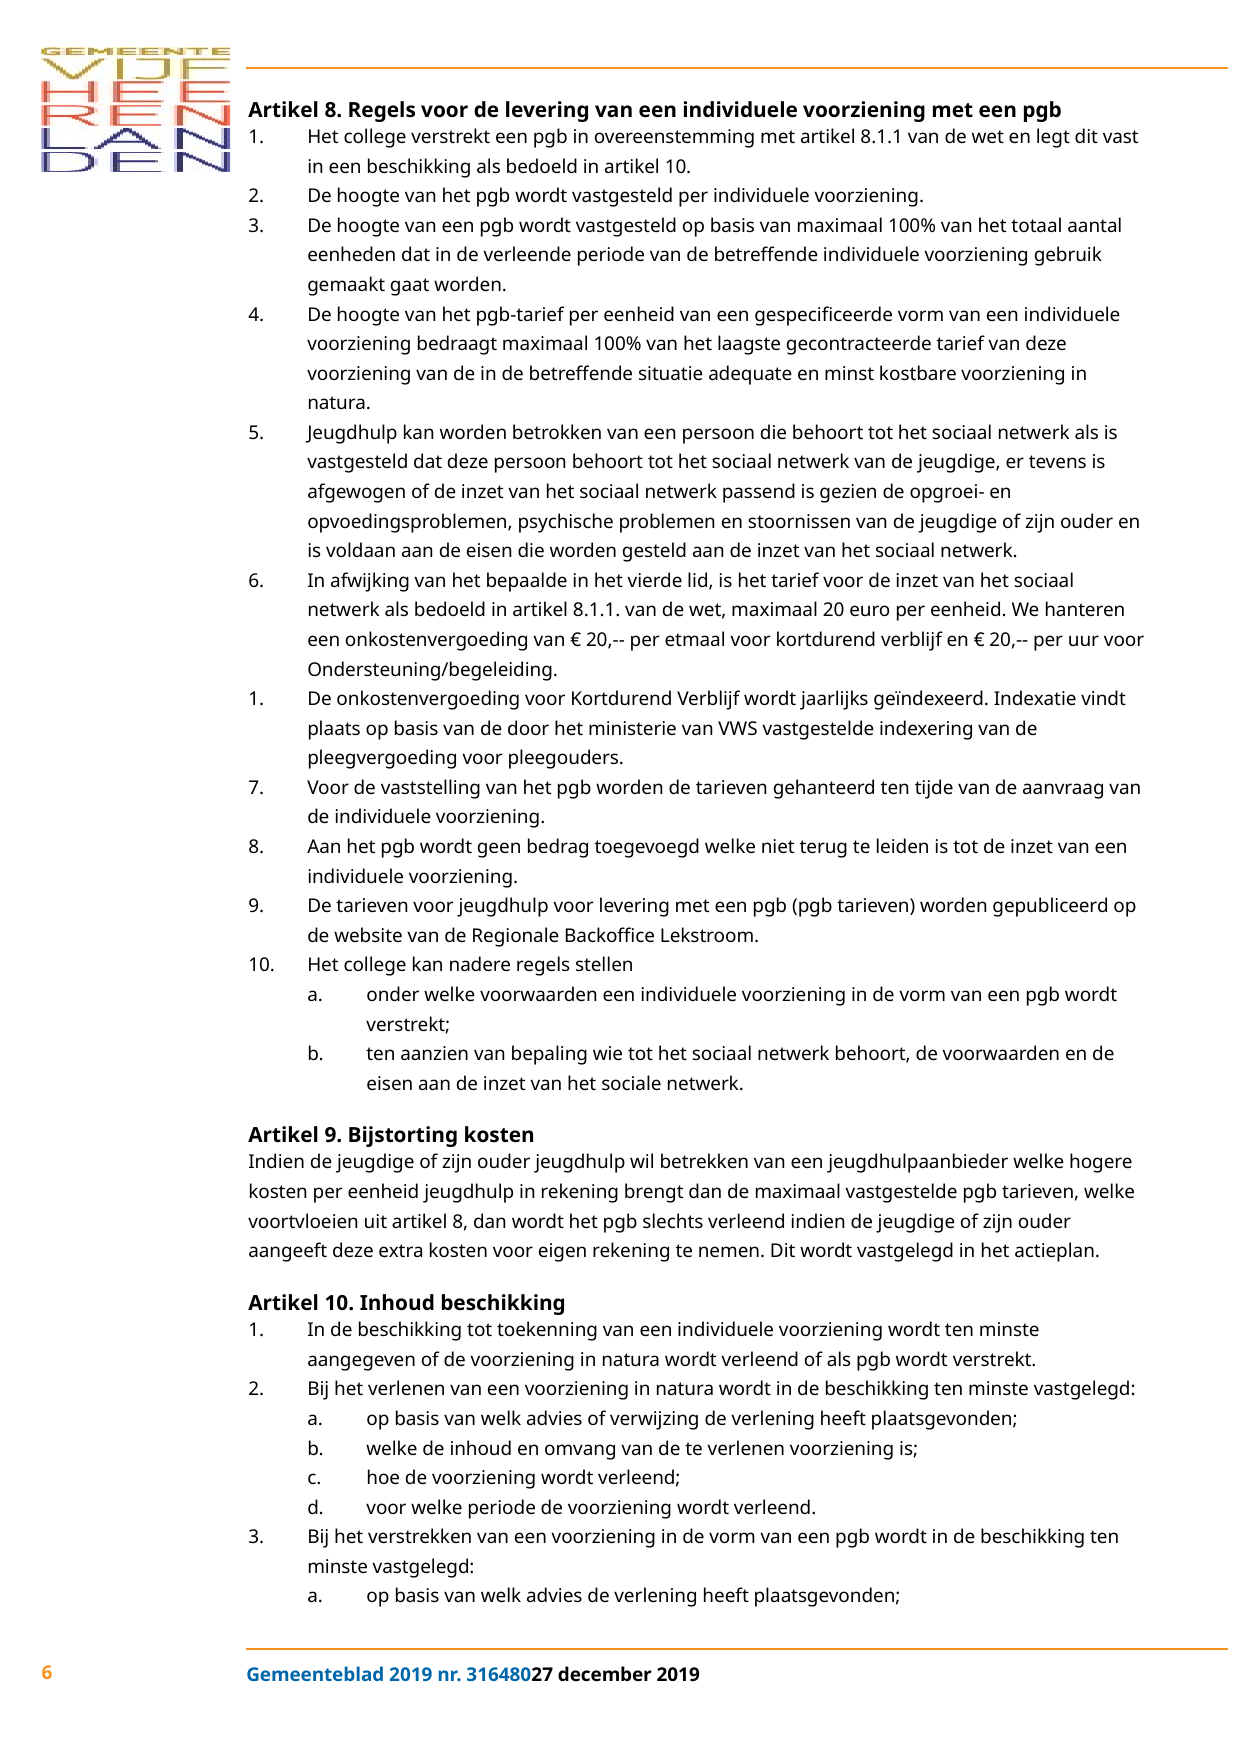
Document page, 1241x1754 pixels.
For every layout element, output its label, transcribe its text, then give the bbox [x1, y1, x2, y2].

list De hoogte van het pgb-tarief per eenheid van een gespecificeerde vorm van een individuele voorziening bedraagt maximaal 100% van het laagste gecontracteerde tarief van deze voorziening van de in de betreffende situatie adequate en minst kostbare voorziening in natura. [248, 301, 1152, 415]
text Artikel 10. Inhoud beschikking [248, 1288, 1152, 1316]
list In afwijking van het bepaalde in het vierde lid, is het tarief voor de inzet van het sociaal netwerk als bedoeld in artikel 8.1.1. van de wet, maximaal 20 euro per eenheid. We hanteren een onkostenvergoeding van € 20,-- per etmaal voor kortdurend verblijf en € 20,-- per uur voor Ondersteuning/begeleiding. [248, 567, 1152, 681]
list Aan het pgb wordt geen bedrag toegevoegd welke niet terug te leiden is tot de inzet van een individuele voorziening. [248, 833, 1152, 888]
text Artikel 8. Regels voor de levering van een individuele voorziening met een pgb [248, 95, 1152, 123]
list Jeugdhulp kan worden betrokken van een persoon die behoort tot het sociaal netwerk als is vastgesteld dat deze persoon behoort tot het sociaal netwerk van de jeugdige, er tevens is afgewogen of de inzet van het sociaal netwerk passend is gezien de opgroei- en opvoedingsproblemen, psychische problemen en stoornissen van de jeugdige of zijn ouder en is voldaan aan de eisen die worden gesteld aan de inzet van het sociaal netwerk. [248, 419, 1152, 563]
text Artikel 9. Bijstorting kosten [248, 1120, 1152, 1149]
list Het college kan nadere regels stellen [248, 952, 1152, 977]
list Bij het verstrekken van een voorziening in de vorm van een pgb wordt in de beschikking ten minste vastgelegd: [248, 1523, 1152, 1579]
list welke de inhoud en omvang van de te verlenen voorziening is; [307, 1435, 1152, 1460]
list onder welke voorwaarden een individuele voorziening in de vorm van een pgb wordt verstrekt; [307, 981, 1152, 1036]
list De hoogte van een pgb wordt vastgesteld op basis van maximaal 100% van het totaal aantal eenheden dat in de verleende periode van de betreffende individuele voorziening gebruik gemaakt gaat worden. [248, 212, 1152, 297]
list Bij het verlenen van een voorziening in natura wordt in de beschikking ten minste vastgelegd: [248, 1376, 1152, 1401]
list op basis van welk advies of verwijzing de verlening heeft plaatsgevonden; [307, 1405, 1152, 1431]
list In de beschikking tot toekenning van een individuele voorziening wordt ten minste aangegeven of de voorziening in natura wordt verleend of als pgb wordt verstrekt. [248, 1316, 1152, 1372]
list De onkostenvergoeding voor Kortdurend Verblijf wordt jaarlijks geïndexeerd. Indexatie vindt plaats op basis van de door het ministerie van VWS vastgestelde indexering van de pleegvergoeding voor pleegouders. [248, 685, 1152, 770]
list De hoogte van het pgb wordt vastgesteld per individuele voorziening. [248, 182, 1152, 208]
picture [41, 47, 231, 172]
list Voor de vaststelling van het pgb worden de tarieven gehanteerd ten tijde van de aanvraag van de individuele voorziening. [248, 774, 1152, 829]
list Het college verstrekt een pgb in overeenstemming met artikel 8.1.1 van de wet en legt dit vast in een beschikking als bedoeld in artikel 10. [248, 123, 1152, 178]
list op basis van welk advies de verlening heeft plaatsgevonden; [307, 1583, 1152, 1608]
text Indien de jeugdige of zijn ouder jeugdhulp wil betrekken van een jeugdhulpaanbieder welke hogere kosten per eenheid jeugdhulp in rekening brengt dan de maximaal vastgestelde pgb tarieven, welke voortvloeien uit artikel 8, dan wordt het pgb slechts verleend indien de jeugdige of zijn ouder aangeeft deze extra kosten voor eigen rekening te nemen. Dit wordt vastgelegd in het actieplan. [248, 1149, 1152, 1263]
list hoe de voorziening wordt verleend; [307, 1464, 1152, 1490]
list ten aanzien van bepaling wie tot het sociaal netwerk behoort, de voorwaarden en de eisen aan de inzet van het sociale netwerk. [307, 1040, 1152, 1096]
list De tarieven voor jeugdhulp voor levering met een pgb (pgb tarieven) worden gepubliceerd op de website van de Regionale Backoffice Lekstroom. [248, 892, 1152, 948]
list voor welke periode de voorziening wordt verleend. [307, 1494, 1152, 1519]
